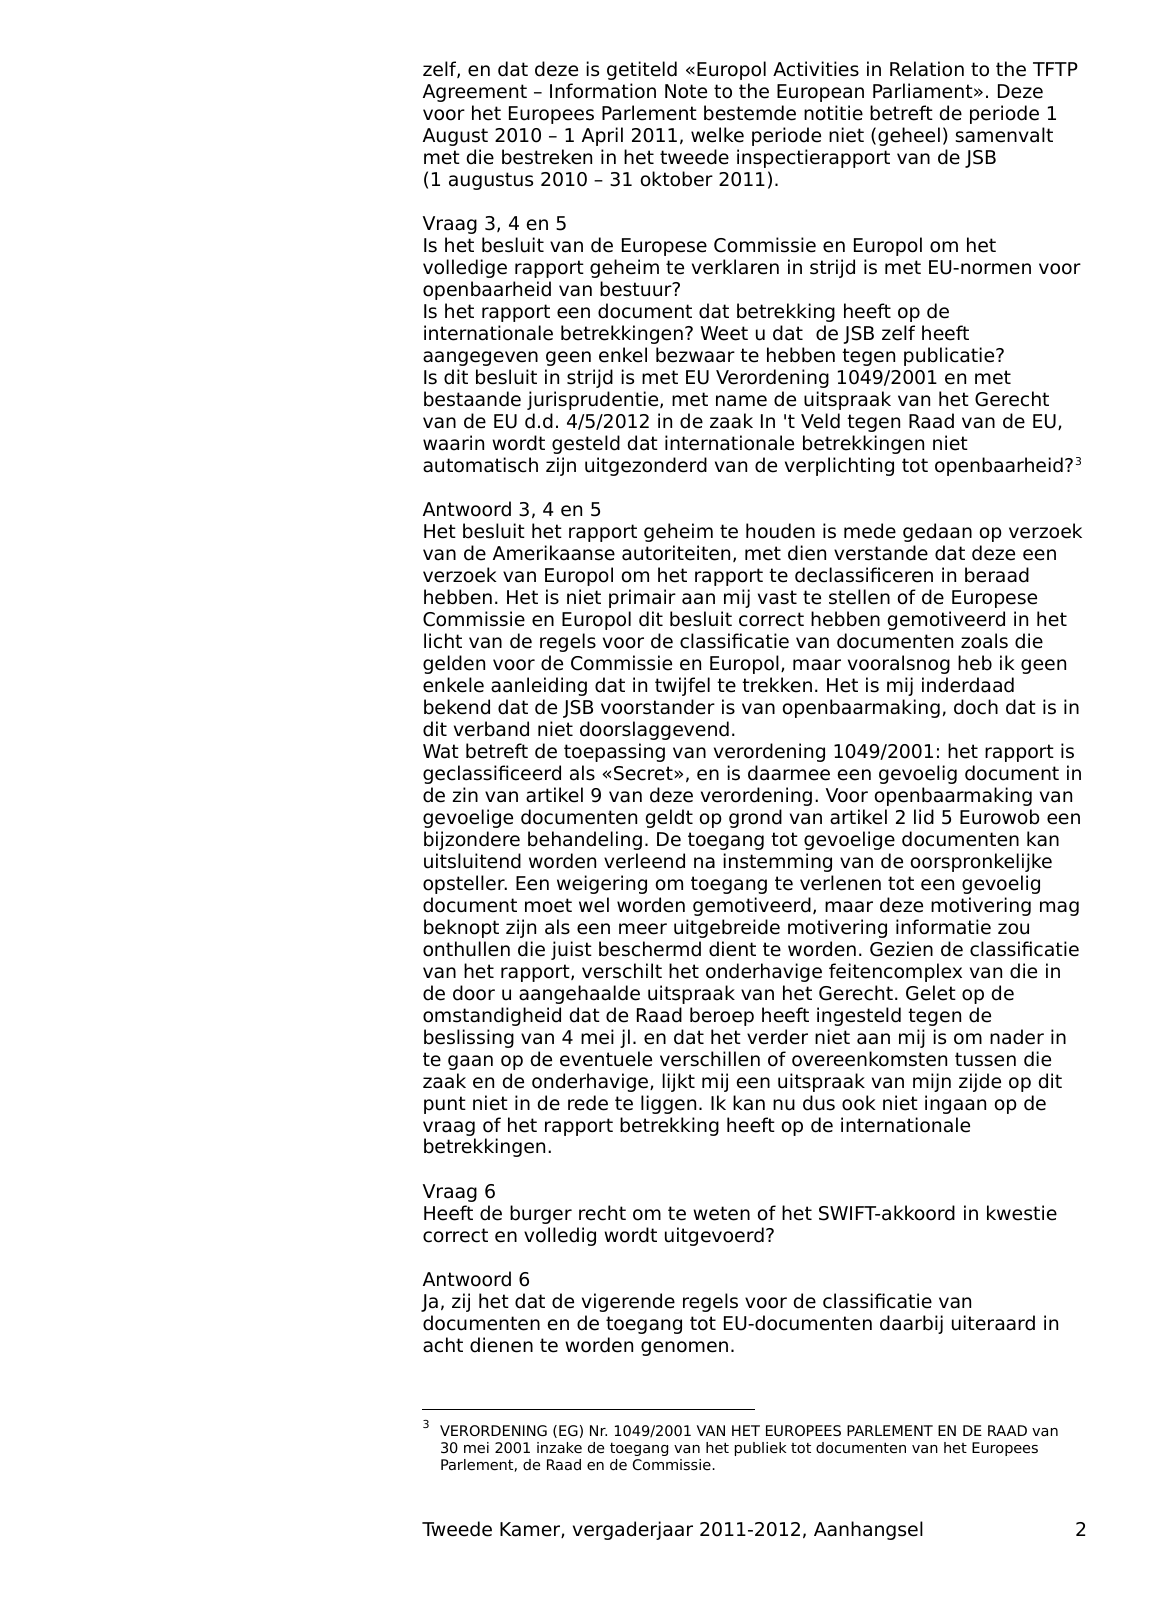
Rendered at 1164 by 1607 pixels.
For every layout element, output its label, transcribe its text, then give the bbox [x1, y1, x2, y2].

text Antwoord 3, 4 en 5 [422, 499, 1087, 521]
text Heeft de burger recht om te weten of het SWIFT-akkoord in kwestie correct en volledig wordt uitgevoerd? [422, 1203, 1087, 1247]
text Is het rapport een document dat betrekking heeft op de internationale betrekkingen? Weet u dat de JSB zelf heeft aangegeven geen enkel bezwaar te hebben tegen publicatie? [422, 301, 1087, 367]
text Ja, zij het dat de vigerende regels voor de classificatie van documenten en de toegang tot EU-documenten daarbij uiteraard in acht dienen te worden genomen. [422, 1291, 1087, 1357]
text Vraag 6 [422, 1181, 1087, 1203]
text Is dit besluit in strijd is met EU Verordening 1049/2001 en met bestaande jurisprudentie, met name de uitspraak van het Gerecht van de EU d.d. 4/5/2012 in de zaak In 't Veld tegen Raad van de EU, waarin wordt gesteld dat internationale betrekkingen niet automatisch zijn uitgezonderd van de verplichting tot openbaarheid? [422, 367, 1087, 477]
text zelf, en dat deze is getiteld «Europol Activities in Relation to the TFTP Agreement – Information Note to the European Parliament». Deze voor het Europees Parlement bestemde notitie betreft de periode 1 August 2010 – 1 April 2011, welke periode niet (geheel) samenvalt met die bestreken in het tweede inspectierapport van de JSB (1 augustus 2010 – 31 oktober 2011). [422, 59, 1087, 191]
text Is het besluit van de Europese Commissie en Europol om het volledige rapport geheim te verklaren in strijd is met EU-normen voor openbaarheid van bestuur? [422, 235, 1087, 301]
text Antwoord 6 [422, 1269, 1087, 1291]
text Wat betreft de toepassing van verordening 1049/2001: het rapport is geclassificeerd als «Secret», en is daarmee een gevoelig document in de zin van artikel 9 van deze verordening. Voor openbaarmaking van gevoelige documenten geldt op grond van artikel 2 lid 5 Eurowob een bijzondere behandeling. De toegang tot gevoelige documenten kan uitsluitend worden verleend na instemming van de oorspronkelijke opsteller. Een weigering om toegang te verlenen tot een gevoelig document moet wel worden gemotiveerd, maar deze motivering mag beknopt zijn als een meer uitgebreide motivering informatie zou onthullen die juist beschermd dient te worden. Gezien de classificatie van het rapport, verschilt het onderhavige feitencomplex van die in de door u aangehaalde uitspraak van het Gerecht. Gelet op de omstandigheid dat de Raad beroep heeft ingesteld tegen de beslissing van 4 mei jl. en dat het verder niet aan mij is om nader in te gaan op de eventuele verschillen of overeenkomsten tussen die zaak en de onderhavige, lijkt mij een uitspraak van mijn zijde op dit punt niet in de rede te liggen. Ik kan nu dus ook niet ingaan op de vraag of het rapport betrekking heeft op de internationale betrekkingen. [422, 741, 1087, 1158]
text VERORDENING (EG) Nr. 1049/2001 VAN HET EUROPEES PARLEMENT EN DE RAAD van 30 mei 2001 inzake de toegang van het publiek tot documenten van het Europees Parlement, de Raad en de Commissie. [422, 1418, 1087, 1474]
text Het besluit het rapport geheim te houden is mede gedaan op verzoek van de Amerikaanse autoriteiten, met dien verstande dat deze een verzoek van Europol om het rapport te declassificeren in beraad hebben. Het is niet primair aan mij vast te stellen of de Europese Commissie en Europol dit besluit correct hebben gemotiveerd in het licht van de regels voor de classificatie van documenten zoals die gelden voor de Commissie en Europol, maar vooralsnog heb ik geen enkele aanleiding dat in twijfel te trekken. Het is mij inderdaad bekend dat de JSB voorstander is van openbaarmaking, doch dat is in dit verband niet doorslaggevend. [422, 521, 1087, 741]
text Vraag 3, 4 en 5 [422, 213, 1087, 235]
